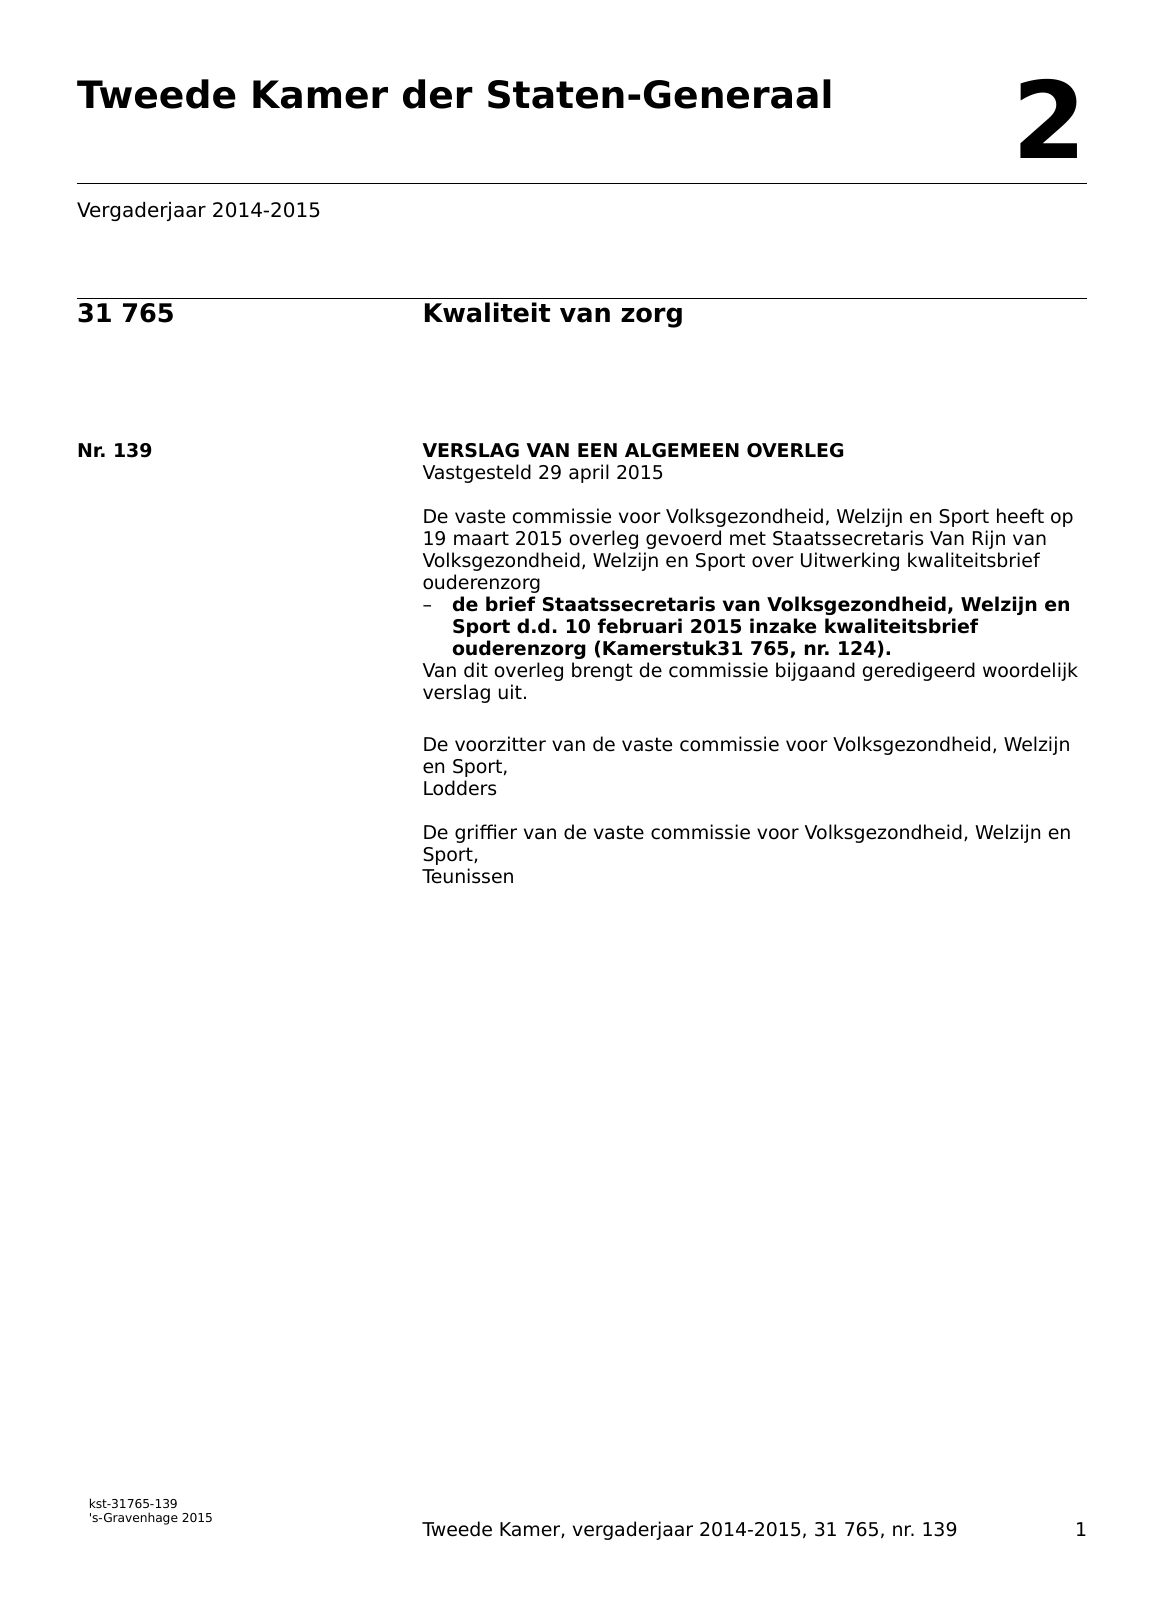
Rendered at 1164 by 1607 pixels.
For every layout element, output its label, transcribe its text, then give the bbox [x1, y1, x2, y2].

table_header 2 [886, 59, 1087, 183]
text De griffier van de vaste commissie voor Volksgezondheid, Welzijn en Sport, Teunissen [422, 822, 1087, 888]
text De vaste commissie voor Volksgezondheid, Welzijn en Sport heeft op 19 maart 2015 overleg gevoerd met Staatssecretaris Van Rijn van Volksgezondheid, Welzijn en Sport over Uitwerking kwaliteitsbrief ouderenzorg [422, 506, 1087, 594]
subtitle Nr. 139 VERSLAG VAN EEN ALGEMEEN OVERLEG [77, 440, 1087, 462]
text Vastgesteld 29 april 2015 [422, 462, 1087, 484]
text De voorzitter van de vaste commissie voor Volksgezondheid, Welzijn en Sport, Lodders [422, 734, 1087, 799]
text – de brief Staatssecretaris van Volksgezondheid, Welzijn en Sport d.d. 10 februari 2015 inzake kwaliteitsbrief ouderenzorg (Kamerstuk31 765, nr. 124). [422, 594, 1087, 660]
subtitle 31 765 Kwaliteit van zorg [77, 299, 1087, 329]
table_header Tweede Kamer der Staten-Generaal [77, 59, 886, 183]
text 's-Gravenhage 2015 [88, 1511, 323, 1525]
text kst-31765-139 [88, 1497, 323, 1511]
table_cell Vergaderjaar 2014-2015 [77, 184, 1087, 298]
text Van dit overleg brengt de commissie bijgaand geredigeerd woordelijk verslag uit. [422, 660, 1087, 704]
